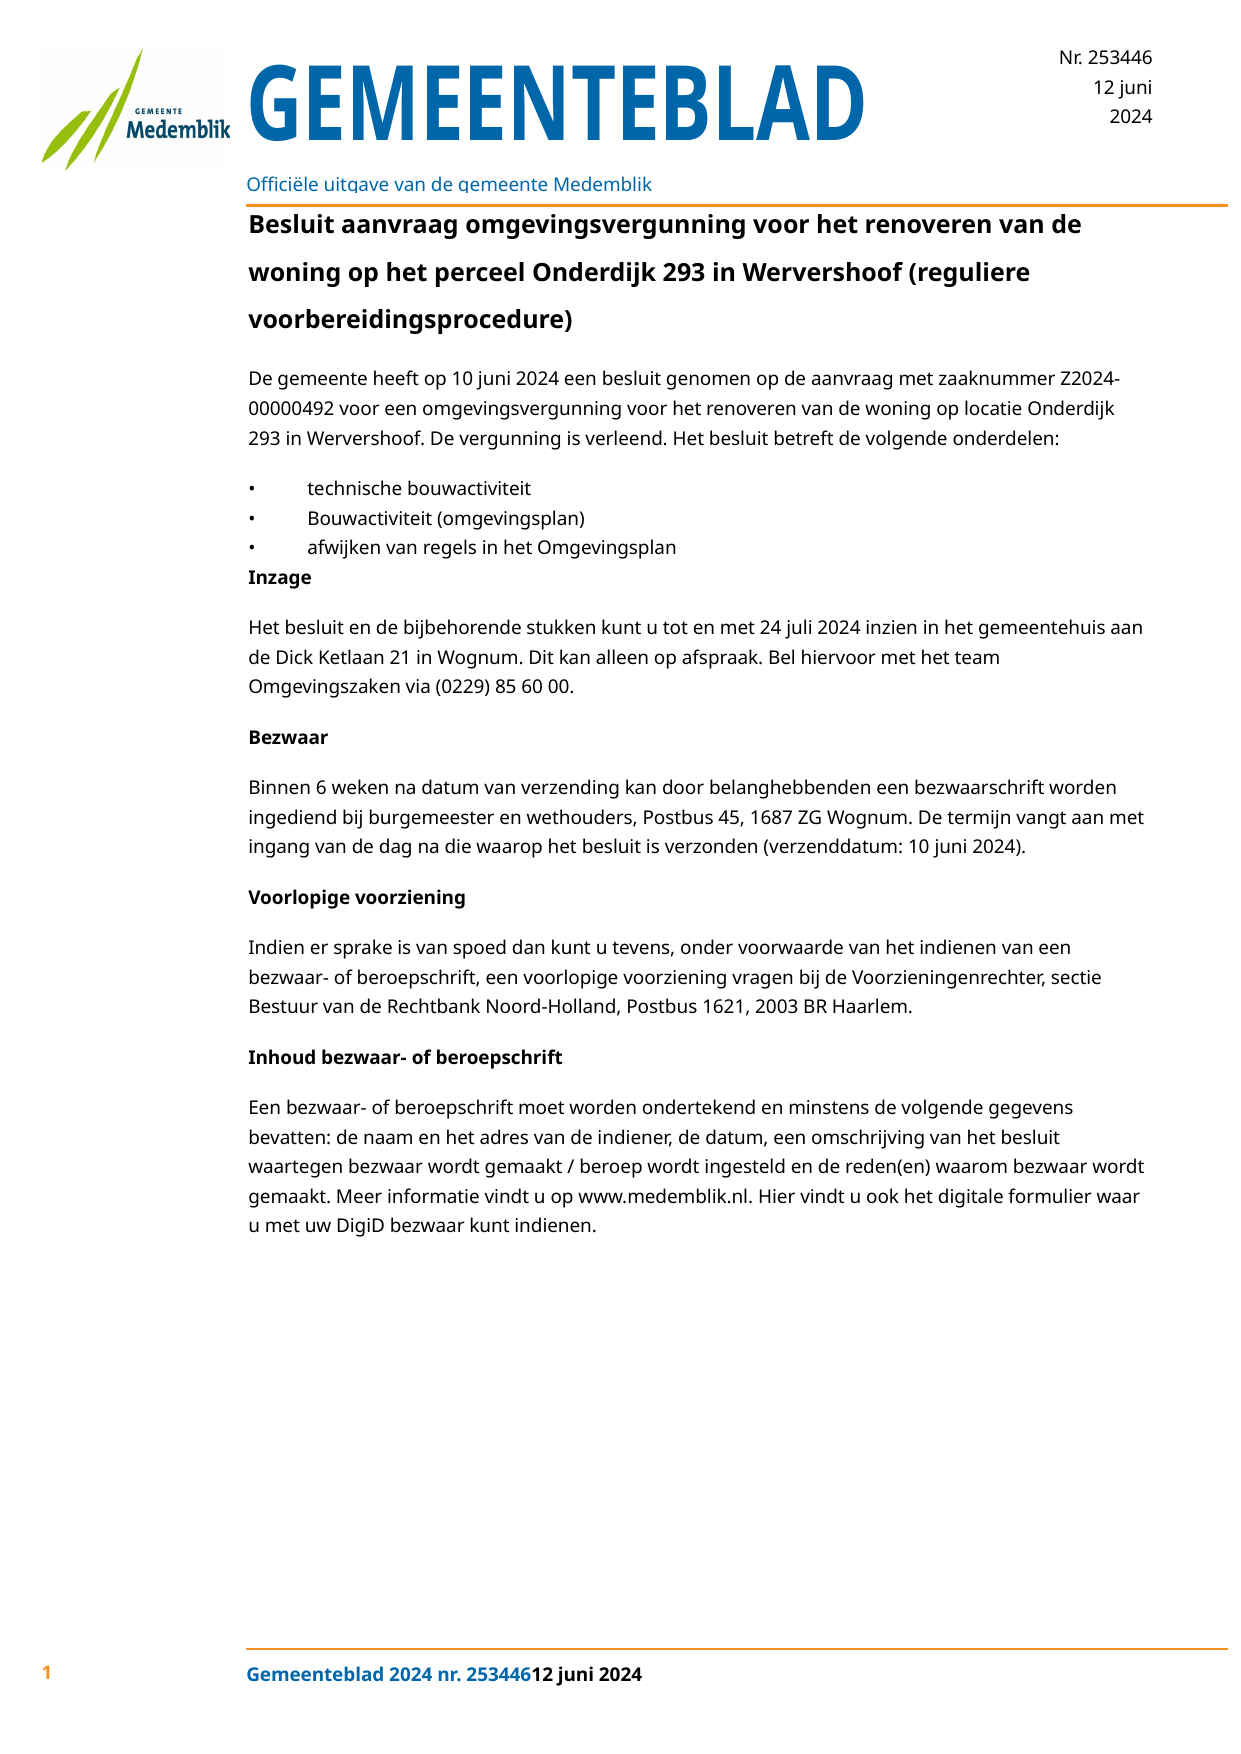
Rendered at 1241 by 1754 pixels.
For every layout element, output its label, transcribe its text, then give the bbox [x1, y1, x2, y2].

text Een bezwaar- of beroepschrift moet worden ondertekend en minstens de volgende gegevens bevatten: de naam en het adres van de indiener, de datum, een omschrijving van het besluit waartegen bezwaar wordt gemaakt / beroep wordt ingesteld en de reden(en) waarom bezwaar wordt gemaakt. Meer informatie vindt u op www.medemblik.nl. Hier vindt u ook het digitale formulier waar u met uw DigiD bezwaar kunt indienen. [248, 1094, 1152, 1238]
text Inhoud bezwaar- of beroepschrift [248, 1044, 1152, 1069]
list afwijken van regels in het Omgevingsplan [248, 534, 1152, 560]
list technische bouwactiviteit [248, 475, 1152, 501]
text Binnen 6 weken na datum van verzending kan door belanghebbenden een bezwaarschrift worden ingediend bij burgemeester en wethouders, Postbus 45, 1687 ZG Wognum. De termijn vangt aan met ingang van de dag na die waarop het besluit is verzonden (verzenddatum: 10 juni 2024). [248, 774, 1152, 859]
text Voorlopige voorziening [248, 884, 1152, 909]
list Bouwactiviteit (omgevingsplan) [248, 505, 1152, 530]
text Het besluit en de bijbehorende stukken kunt u tot en met 24 juli 2024 inzien in het gemeentehuis aan de Dick Ketlaan 21 in Wognum. Dit kan alleen op afspraak. Bel hiervoor met het team Omgevingszaken via (0229) 85 60 00. [248, 614, 1152, 699]
text Indien er sprake is van spoed dan kunt u tevens, onder voorwaarde van het indienen van een bezwaar- of beroepschrift, een voorlopige voorziening vragen bij de Voorzieningenrechter, sectie Bestuur van de Rechtbank Noord-Holland, Postbus 1621, 2003 BR Haarlem. [248, 934, 1152, 1019]
text Besluit aanvraag omgevingsvergunning voor het renoveren van de woning op het perceel Onderdijk 293 in Wervershoof (reguliere voorbereidingsprocedure) [248, 207, 1152, 336]
text De gemeente heeft op 10 juni 2024 een besluit genomen op de aanvraag met zaaknummer Z2024-00000492 voor een omgevingsvergunning voor het renoveren van de woning op locatie Onderdijk 293 in Wervershoof. De vergunning is verleend. Het besluit betreft de volgende onderdelen: [248, 366, 1152, 450]
picture [41, 47, 231, 172]
text Bezwaar [248, 724, 1152, 749]
text Inzage [248, 564, 1152, 589]
